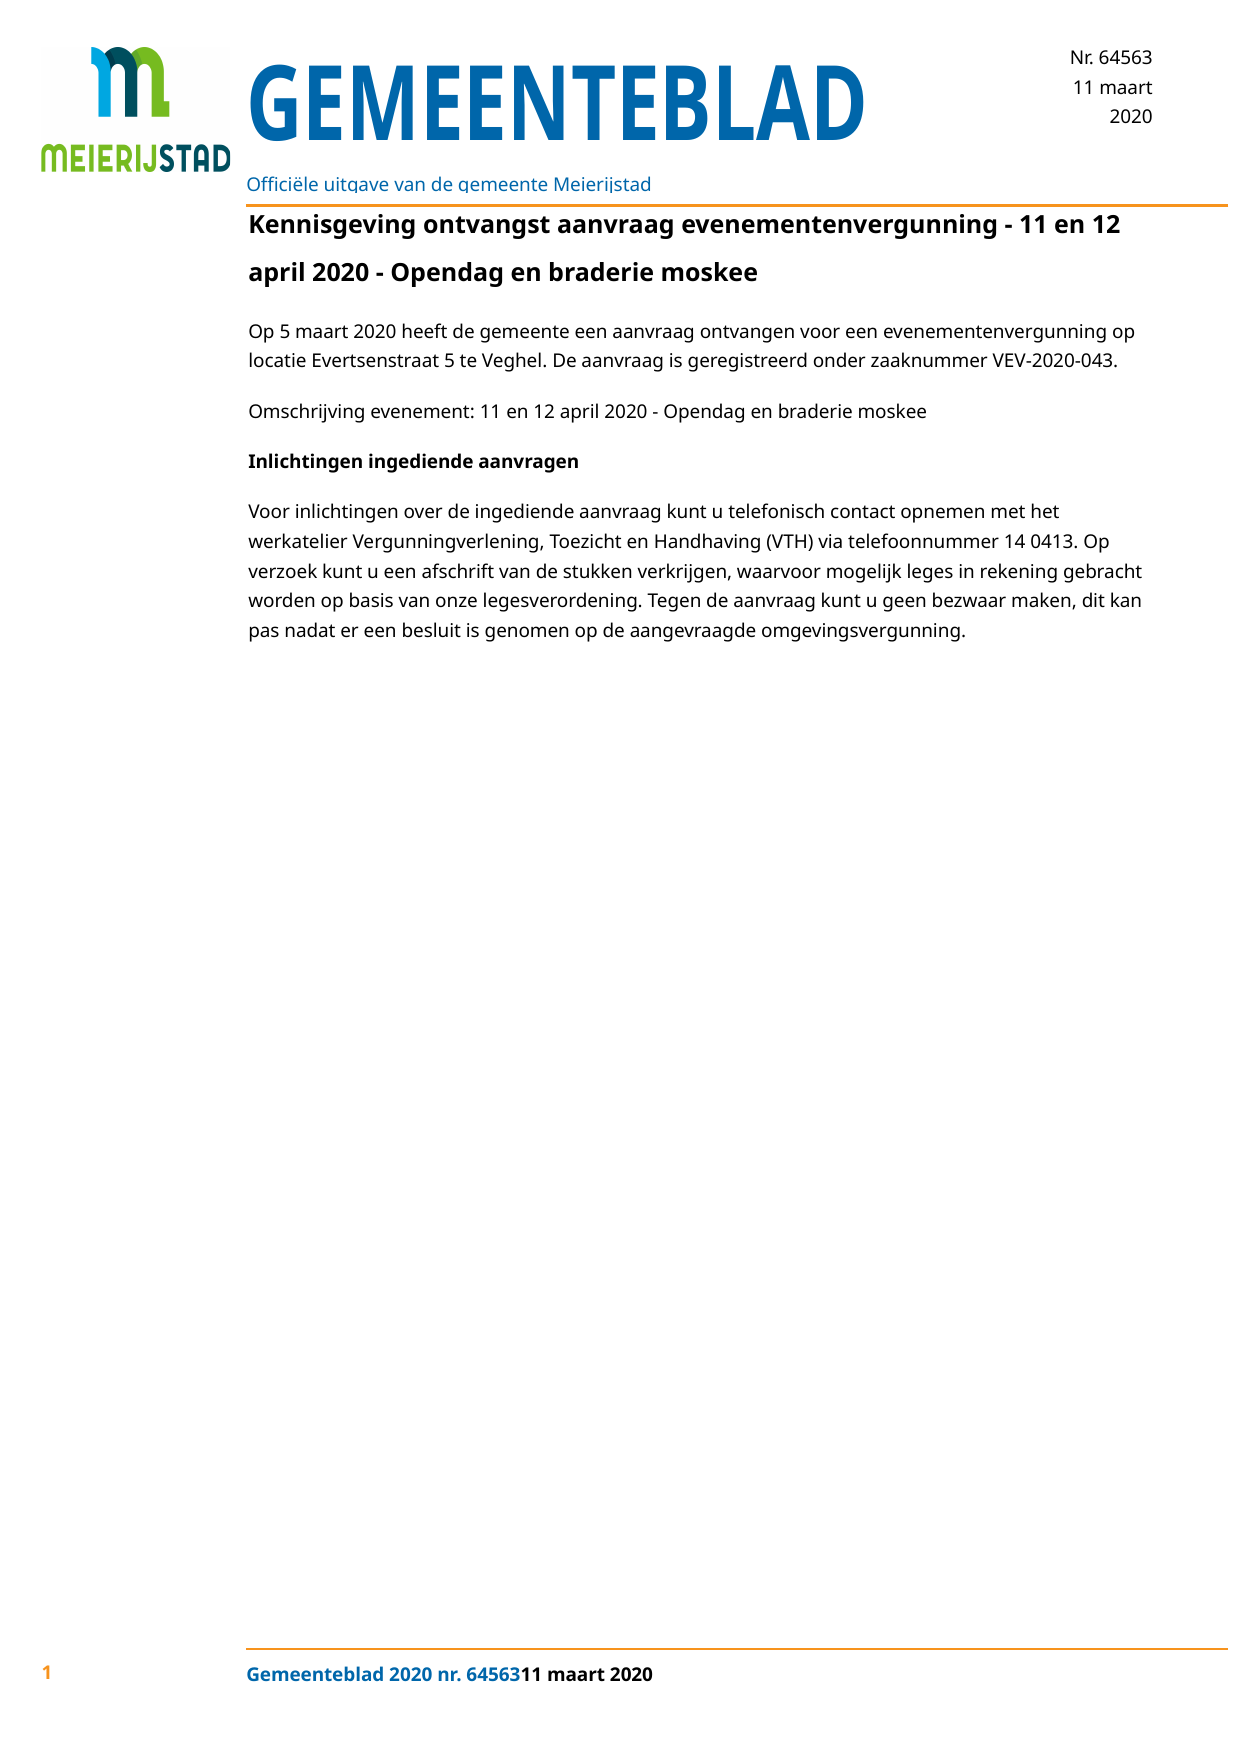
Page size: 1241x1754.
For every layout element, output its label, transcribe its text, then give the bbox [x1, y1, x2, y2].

text Omschrijving evenement: 11 en 12 april 2020 - Opendag en braderie moskee [248, 398, 1152, 424]
text Op 5 maart 2020 heeft de gemeente een aanvraag ontvangen voor een evenementenvergunning op locatie Evertsenstraat 5 te Veghel. De aanvraag is geregistreerd onder zaaknummer VEV-2020-043. [248, 318, 1152, 373]
text Voor inlichtingen over de ingediende aanvraag kunt u telefonisch contact opnemen met het werkatelier Vergunningverlening, Toezicht en Handhaving (VTH) via telefoonnummer 14 0413. Op verzoek kunt u een afschrift van de stukken verkrijgen, waarvoor mogelijk leges in rekening gebracht worden op basis van onze legesverordening. Tegen de aanvraag kunt u geen bezwaar maken, dit kan pas nadat er een besluit is genomen op de aangevraagde omgevingsvergunning. [248, 499, 1152, 643]
text Inlichtingen ingediende aanvragen [248, 448, 1152, 474]
text Kennisgeving ontvangst aanvraag evenementenvergunning - 11 en 12 april 2020 - Opendag en braderie moskee [248, 207, 1152, 288]
picture [41, 47, 231, 172]
